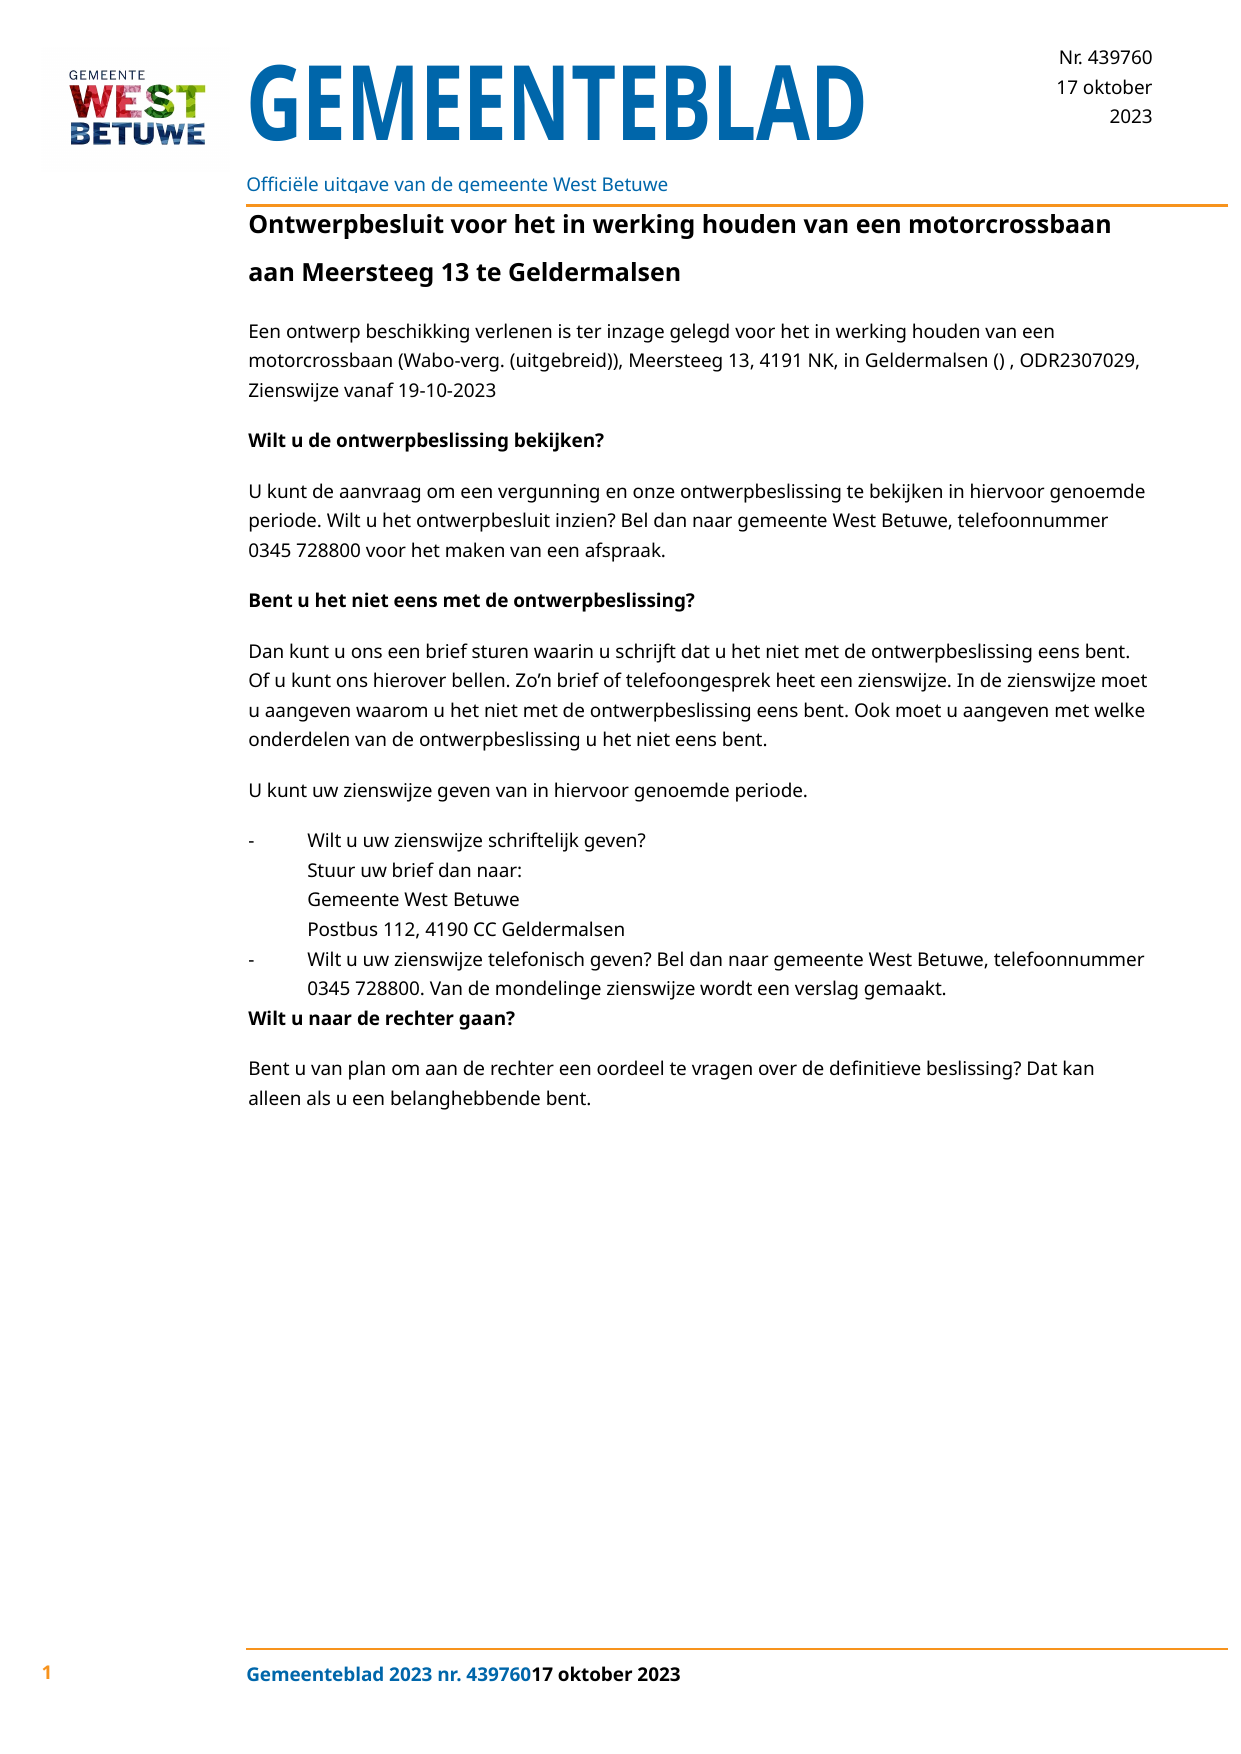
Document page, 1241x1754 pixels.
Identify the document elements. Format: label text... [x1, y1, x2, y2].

list Wilt u uw zienswijze schriftelijk geven? [248, 827, 1152, 853]
text Bent u van plan om aan de rechter een oordeel te vragen over de definitieve beslissing? Dat kan alleen als u een belanghebbende bent. [248, 1055, 1152, 1111]
text Wilt u naar de rechter gaan? [248, 1005, 1152, 1031]
list Postbus 112, 4190 CC Geldermalsen [248, 916, 1152, 942]
text Dan kunt u ons een brief sturen waarin u schrijft dat u het niet met de ontwerpbeslissing eens bent. Of u kunt ons hierover bellen. Zo’n brief of telefoongesprek heet een zienswijze. In de zienswijze moet u aangeven waarom u het niet met de ontwerpbeslissing eens bent. Ook moet u aangeven met welke onderdelen van de ontwerpbeslissing u het niet eens bent. [248, 638, 1152, 752]
text U kunt uw zienswijze geven van in hiervoor genoemde periode. [248, 777, 1152, 803]
text Ontwerpbesluit voor het in werking houden van een motorcrossbaan aan Meersteeg 13 te Geldermalsen [248, 207, 1152, 288]
text Bent u het niet eens met de ontwerpbeslissing? [248, 587, 1152, 613]
text U kunt de aanvraag om een vergunning en onze ontwerpbeslissing te bekijken in hiervoor genoemde periode. Wilt u het ontwerpbesluit inzien? Bel dan naar gemeente West Betuwe, telefoonnummer 0345 728800 voor het maken van een afspraak. [248, 478, 1152, 563]
text Een ontwerp beschikking verlenen is ter inzage gelegd voor het in werking houden van een motorcrossbaan (Wabo-verg. (uitgebreid)), Meersteeg 13, 4191 NK, in Geldermalsen () , ODR2307029, Zienswijze vanaf 19-10-2023 [248, 318, 1152, 403]
list Stuur uw brief dan naar: [248, 857, 1152, 883]
list Gemeente West Betuwe [248, 887, 1152, 912]
picture [41, 47, 231, 172]
list Wilt u uw zienswijze telefonisch geven? Bel dan naar gemeente West Betuwe, telefoonnummer 0345 728800. Van de mondelinge zienswijze wordt een verslag gemaakt. [248, 946, 1152, 1001]
text Wilt u de ontwerpbeslissing bekijken? [248, 427, 1152, 453]
